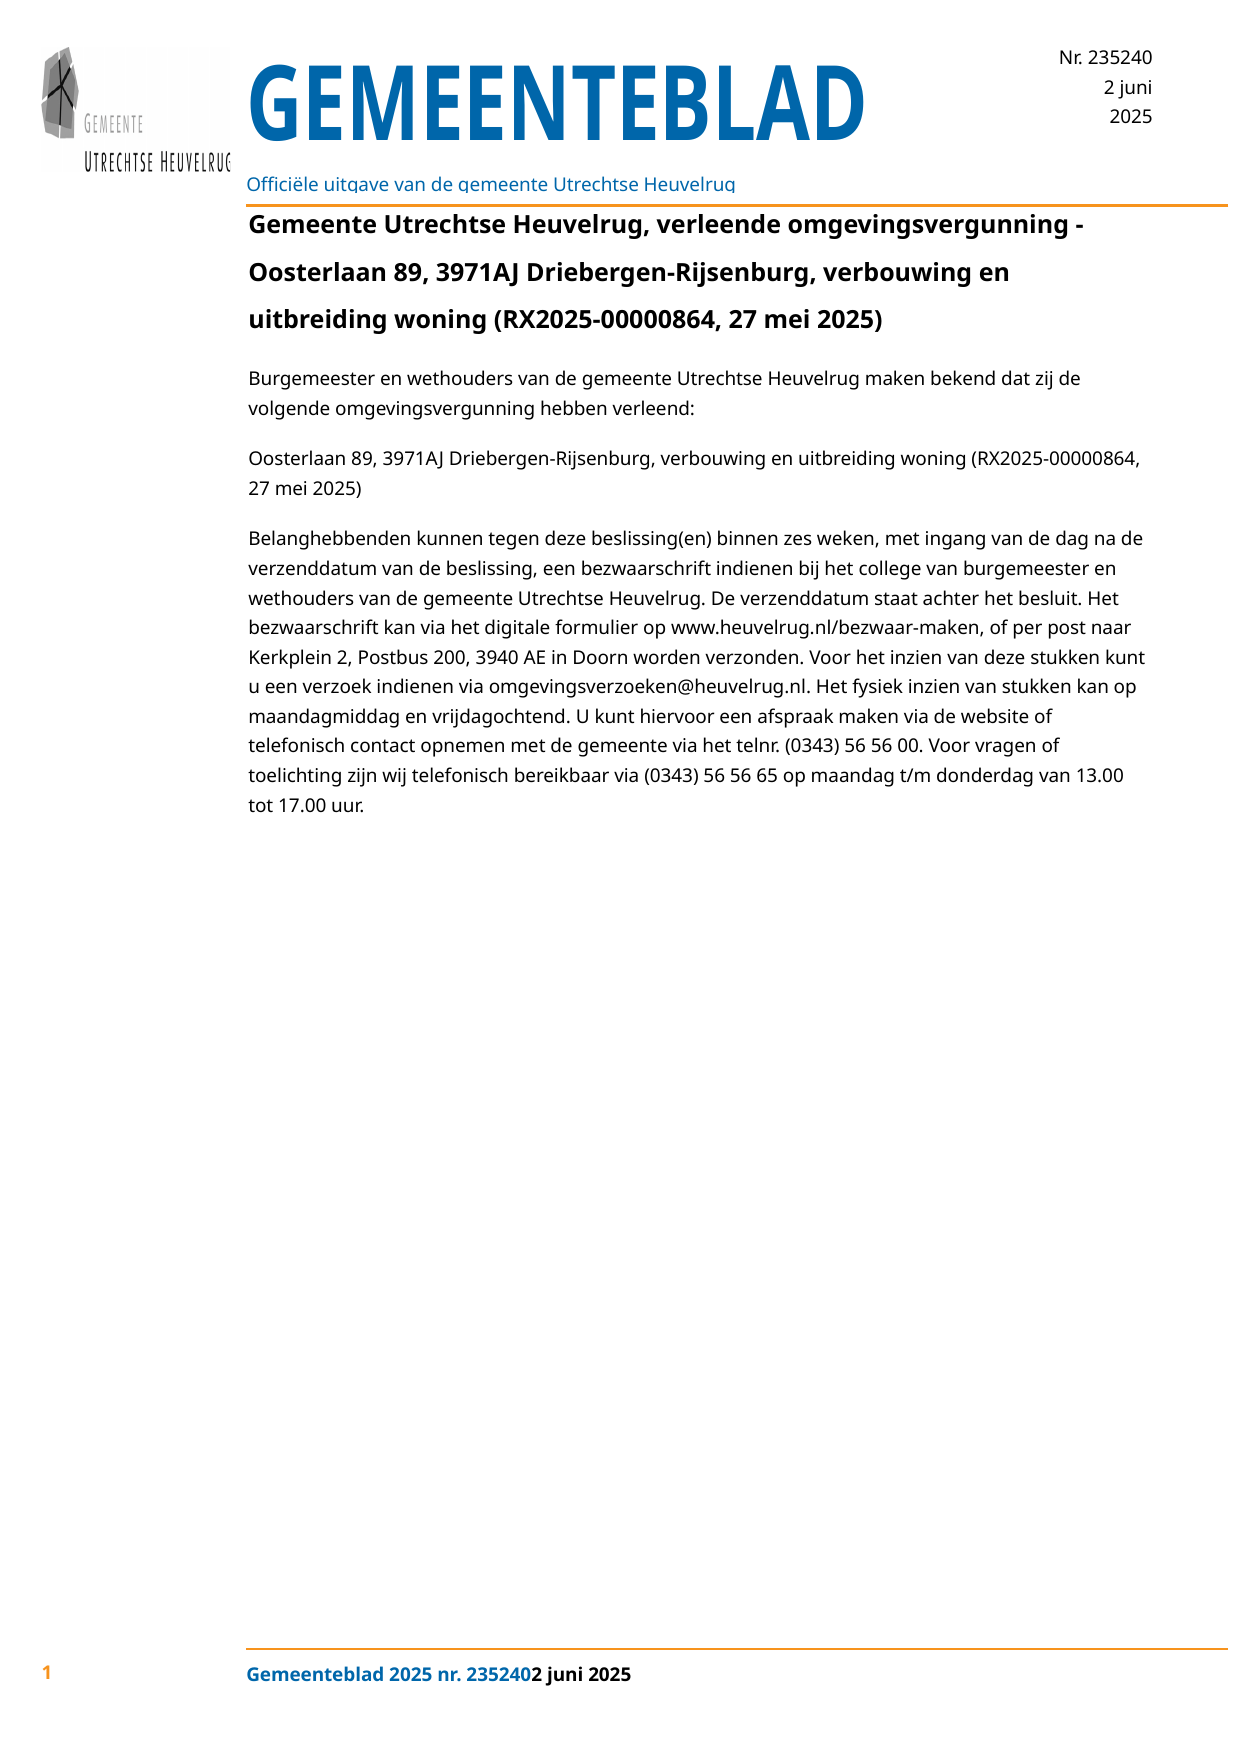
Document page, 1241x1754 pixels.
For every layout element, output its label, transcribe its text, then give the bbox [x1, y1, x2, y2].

text Belanghebbenden kunnen tegen deze beslissing(en) binnen zes weken, met ingang van de dag na de verzenddatum van de beslissing, een bezwaarschrift indienen bij het college van burgemeester en wethouders van de gemeente Utrechtse Heuvelrug. De verzenddatum staat achter het besluit. Het bezwaarschrift kan via het digitale formulier op www.heuvelrug.nl/bezwaar-maken, of per post naar Kerkplein 2, Postbus 200, 3940 AE in Doorn worden verzonden. Voor het inzien van deze stukken kunt u een verzoek indienen via omgevingsverzoeken@heuvelrug.nl. Het fysiek inzien van stukken kan op maandagmiddag en vrijdagochtend. U kunt hiervoor een afspraak maken via de website of telefonisch contact opnemen met de gemeente via het telnr. (0343) 56 56 00. Voor vragen of toelichting zijn wij telefonisch bereikbaar via (0343) 56 56 65 op maandag t/m donderdag van 13.00 tot 17.00 uur. [248, 526, 1152, 817]
text Oosterlaan 89, 3971AJ Driebergen-Rijsenburg, verbouwing en uitbreiding woning (RX2025-00000864, 27 mei 2025) [248, 446, 1152, 501]
picture [41, 47, 231, 172]
text Gemeente Utrechtse Heuvelrug, verleende omgevingsvergunning - Oosterlaan 89, 3971AJ Driebergen-Rijsenburg, verbouwing en uitbreiding woning (RX2025-00000864, 27 mei 2025) [248, 207, 1152, 336]
text Burgemeester en wethouders van de gemeente Utrechtse Heuvelrug maken bekend dat zij de volgende omgevingsvergunning hebben verleend: [248, 366, 1152, 421]
